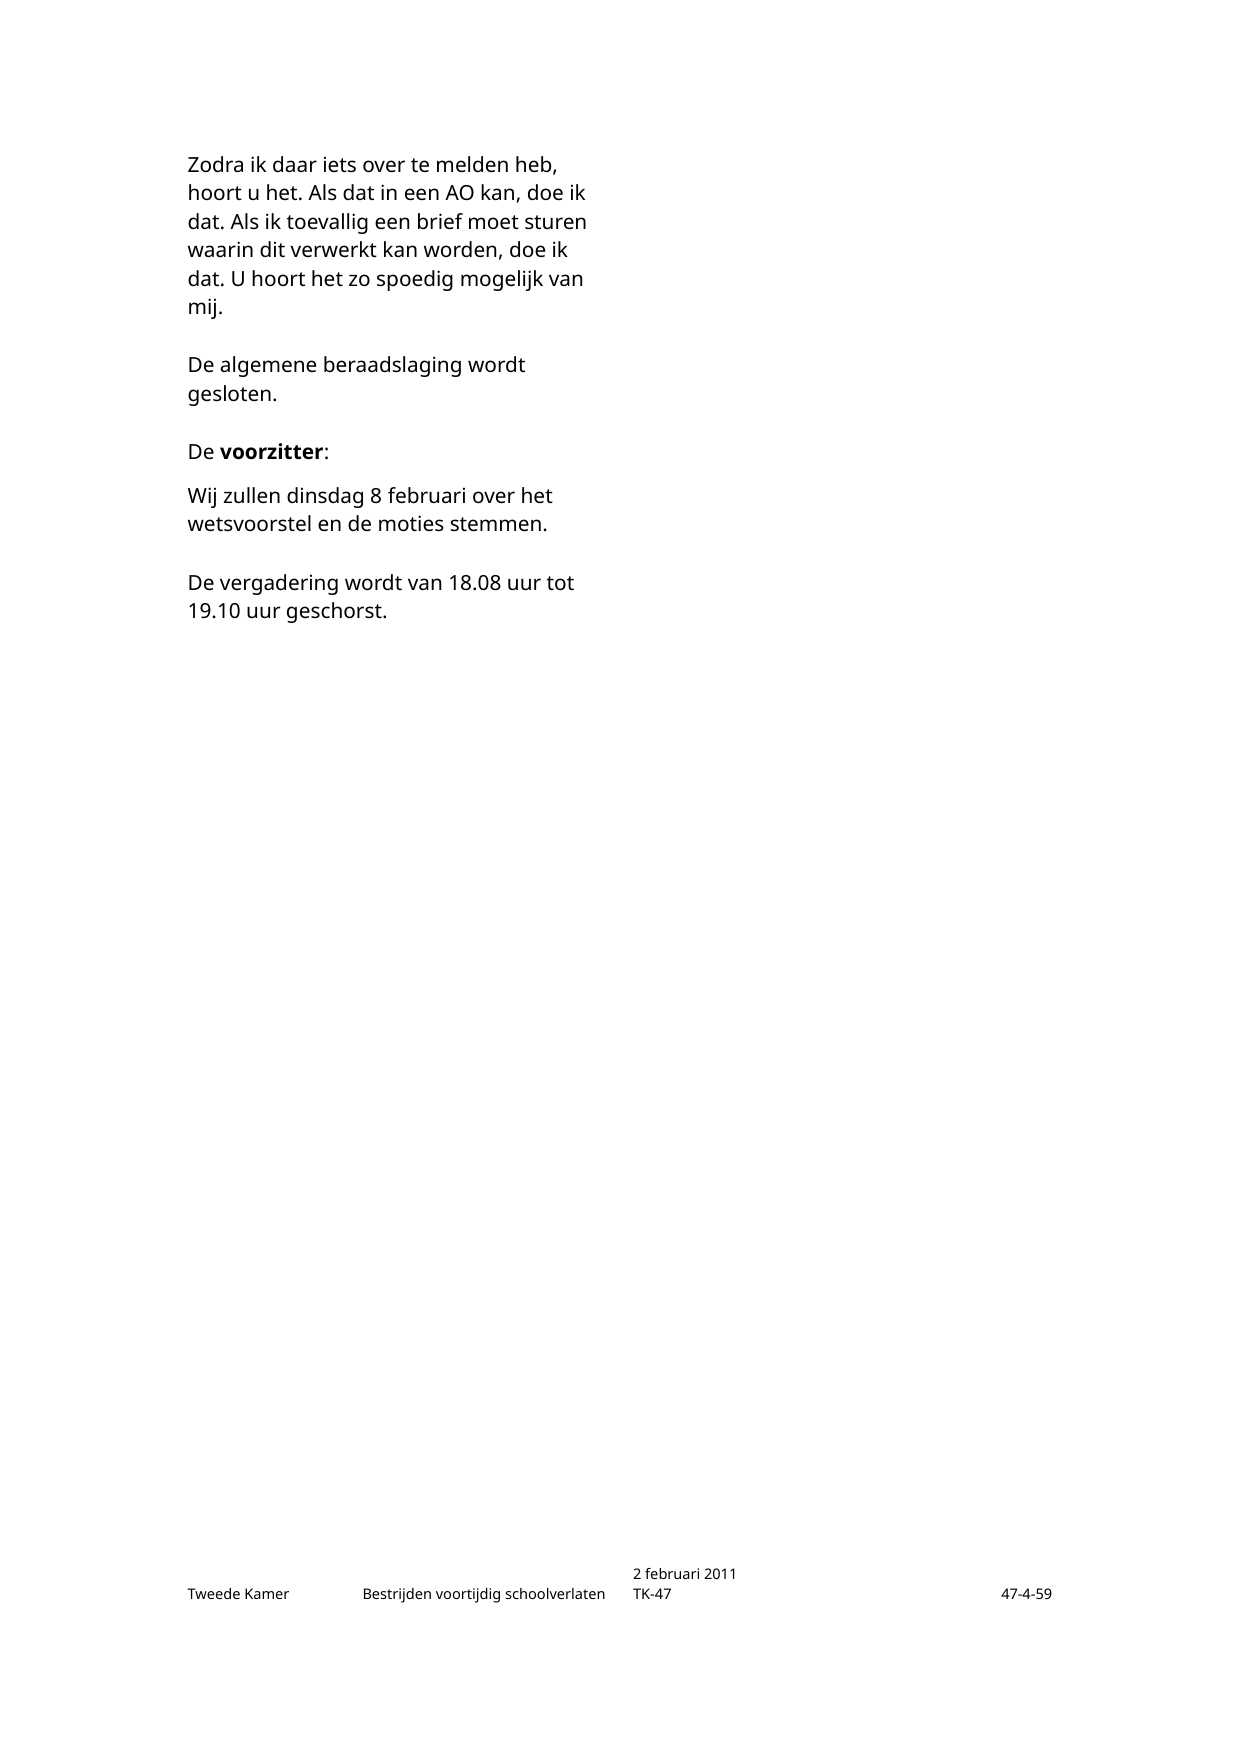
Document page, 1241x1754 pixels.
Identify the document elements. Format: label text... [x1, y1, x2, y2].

text De voorzitter: [187, 437, 605, 466]
text Zodra ik daar iets over te melden heb, hoort u het. Als dat in een AO kan, doe ik dat. Als ik toevallig een brief moet sturen waarin dit verwerkt kan worden, doe ik dat. U hoort het zo spoedig mogelijk van mij. [187, 150, 605, 321]
text Wij zullen dinsdag 8 februari over het wetsvoorstel en de moties stemmen. [187, 481, 605, 538]
text De algemene beraadslaging wordt gesloten. [187, 351, 605, 407]
text De vergadering wordt van 18.08 uur tot 19.10 uur geschorst. [187, 568, 605, 625]
